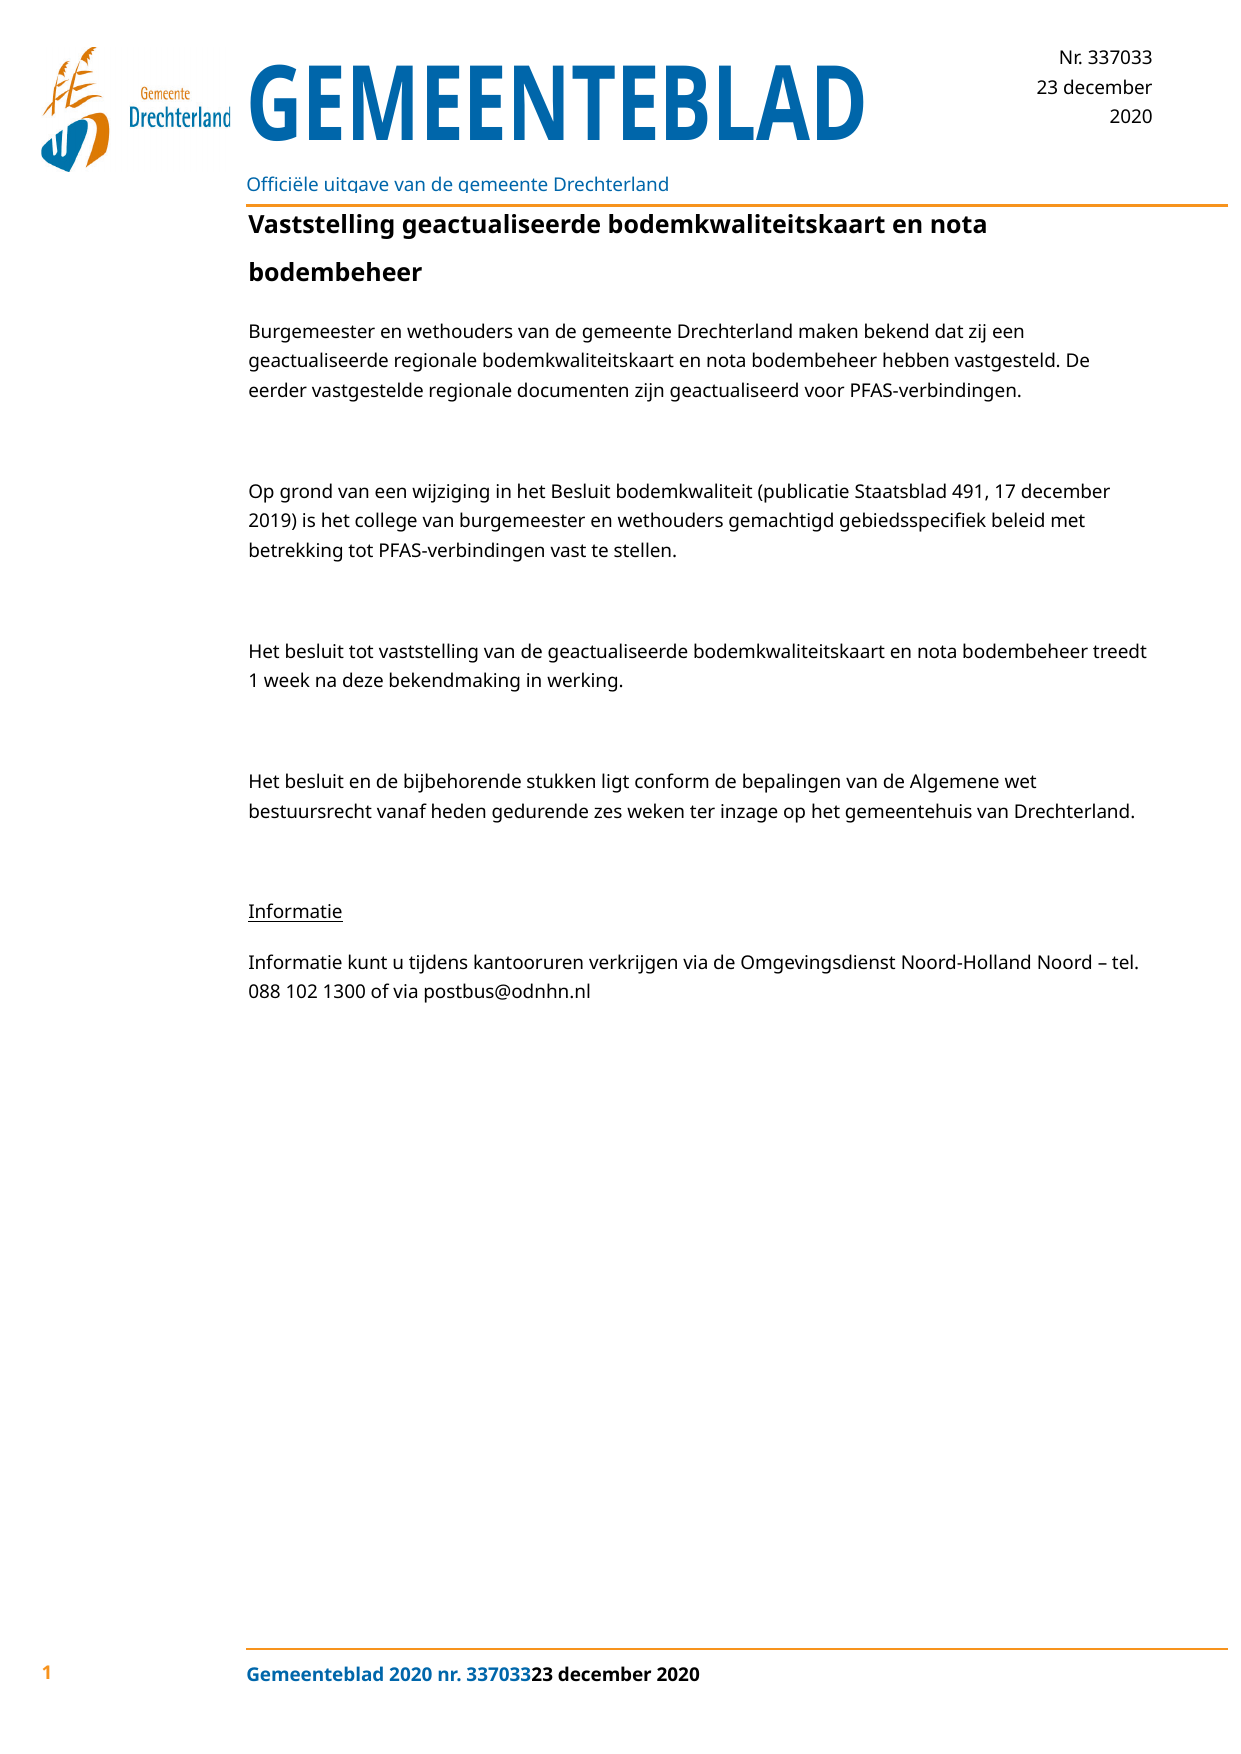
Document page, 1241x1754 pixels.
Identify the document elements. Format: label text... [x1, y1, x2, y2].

picture [41, 158, 64, 172]
text Vaststelling geactualiseerde bodemkwaliteitskaart en nota bodembeheer [248, 207, 1152, 288]
text Informatie [248, 899, 1152, 924]
picture [226, 115, 231, 124]
text Op grond van een wijziging in het Besluit bodemkwaliteit (publicatie Staatsblad 491, 17 december 2019) is het college van burgemeester en wethouders gemachtigd gebiedsspecifiek beleid met betrekking tot PFAS-verbindingen vast te stellen. [248, 478, 1152, 563]
text Informatie kunt u tijdens kantooruren verkrijgen via de Omgevingsdienst Noord-Holland Noord – tel. 088 102 1300 of via postbus@odnhn.nl [248, 949, 1152, 1004]
picture [41, 47, 231, 172]
text Het besluit tot vaststelling van de geactualiseerde bodemkwaliteitskaart en nota bodembeheer treedt 1 week na deze bekendmaking in werking. [248, 638, 1152, 693]
text Het besluit en de bijbehorende stukken ligt conform de bepalingen van de Algemene wet bestuursrecht vanaf heden gedurende zes weken ter inzage op het gemeentehuis van Drechterland. [248, 768, 1152, 824]
text Burgemeester en wethouders van de gemeente Drechterland maken bekend dat zij een geactualiseerde regionale bodemkwaliteitskaart en nota bodembeheer hebben vastgesteld. De eerder vastgestelde regionale documenten zijn geactualiseerd voor PFAS-verbindingen. [248, 318, 1152, 403]
